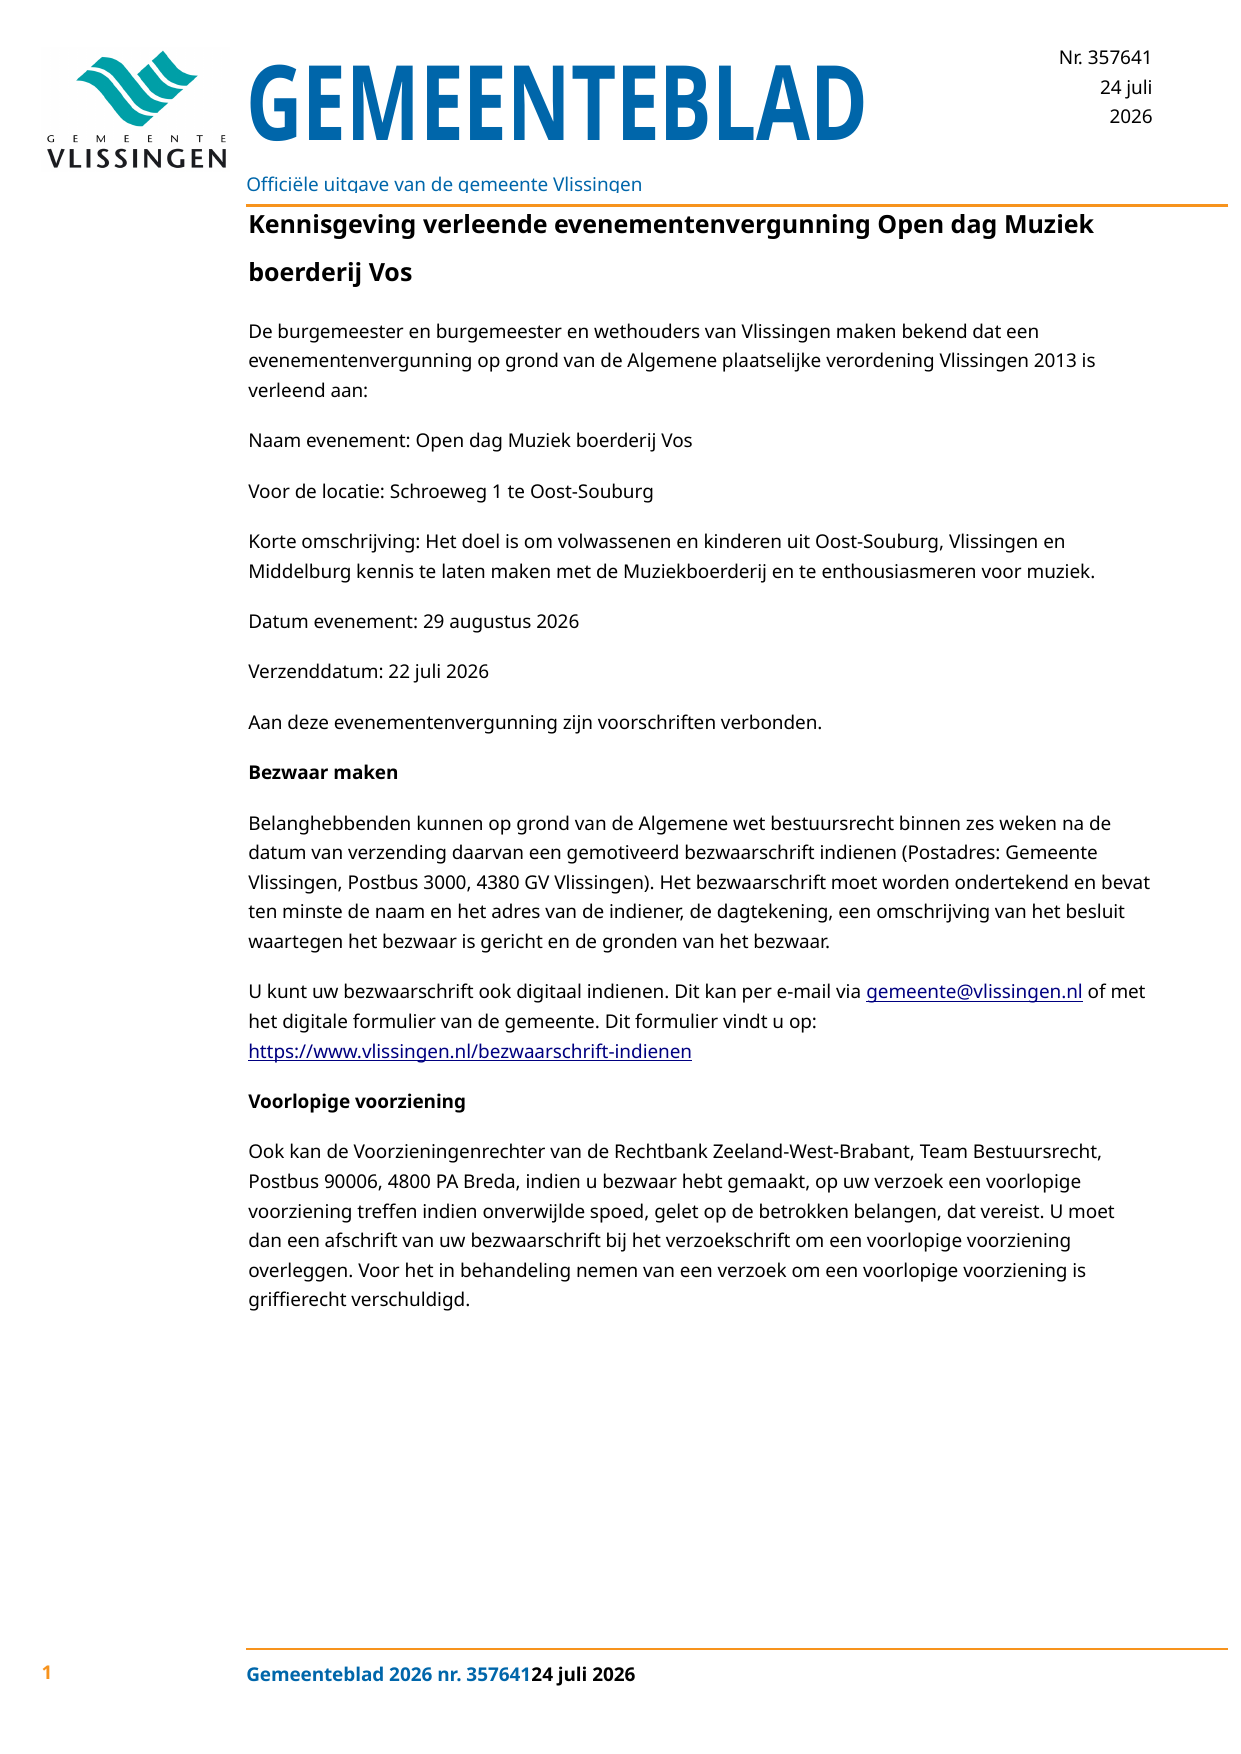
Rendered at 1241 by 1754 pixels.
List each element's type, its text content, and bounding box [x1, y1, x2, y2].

text Aan deze evenementenvergunning zijn voorschriften verbonden. [248, 709, 1152, 735]
text Ook kan de Voorzieningenrechter van de Rechtbank Zeeland-West-Brabant, Team Bestuursrecht, Postbus 90006, 4800 PA Breda, indien u bezwaar hebt gemaakt, op uw verzoek een voorlopige voorziening treffen indien onverwijlde spoed, gelet op de betrokken belangen, dat vereist. U moet dan een afschrift van uw bezwaarschrift bij het verzoekschrift om een voorlopige voorziening overleggen. Voor het in behandeling nemen van een verzoek om een voorlopige voorziening is griffierecht verschuldigd. [248, 1139, 1152, 1312]
text Bezwaar maken [248, 759, 1152, 785]
text U kunt uw bezwaarschrift ook digitaal indienen. Dit kan per e-mail via gemeente@vlissingen.nl of met het digitale formulier van de gemeente. Dit formulier vindt u op: https://www.vlissingen.nl/bezwaarschrift-indienen [248, 979, 1152, 1064]
text De burgemeester en burgemeester en wethouders van Vlissingen maken bekend dat een evenementenvergunning op grond van de Algemene plaatselijke verordening Vlissingen 2013 is verleend aan: [248, 318, 1152, 403]
text Kennisgeving verleende evenementenvergunning Open dag Muziek boerderij Vos [248, 207, 1152, 288]
text Naam evenement: Open dag Muziek boerderij Vos [248, 427, 1152, 453]
text Belanghebbenden kunnen op grond van de Algemene wet bestuursrecht binnen zes weken na de datum van verzending daarvan een gemotiveerd bezwaarschrift indienen (Postadres: Gemeente Vlissingen, Postbus 3000, 4380 GV Vlissingen). Het bezwaarschrift moet worden ondertekend en bevat ten minste de naam en het adres van de indiener, de dagtekening, een omschrijving van het besluit waartegen het bezwaar is gericht en de gronden van het bezwaar. [248, 810, 1152, 954]
text Datum evenement: 29 augustus 2026 [248, 608, 1152, 634]
text Korte omschrijving: Het doel is om volwassenen en kinderen uit Oost-Souburg, Vlissingen en Middelburg kennis te laten maken met de Muziekboerderij en te enthousiasmeren voor muziek. [248, 528, 1152, 584]
text Verzenddatum: 22 juli 2026 [248, 659, 1152, 684]
text Voor de locatie: Schroeweg 1 te Oost-Souburg [248, 478, 1152, 504]
text Voorlopige voorziening [248, 1088, 1152, 1114]
picture [41, 47, 231, 172]
